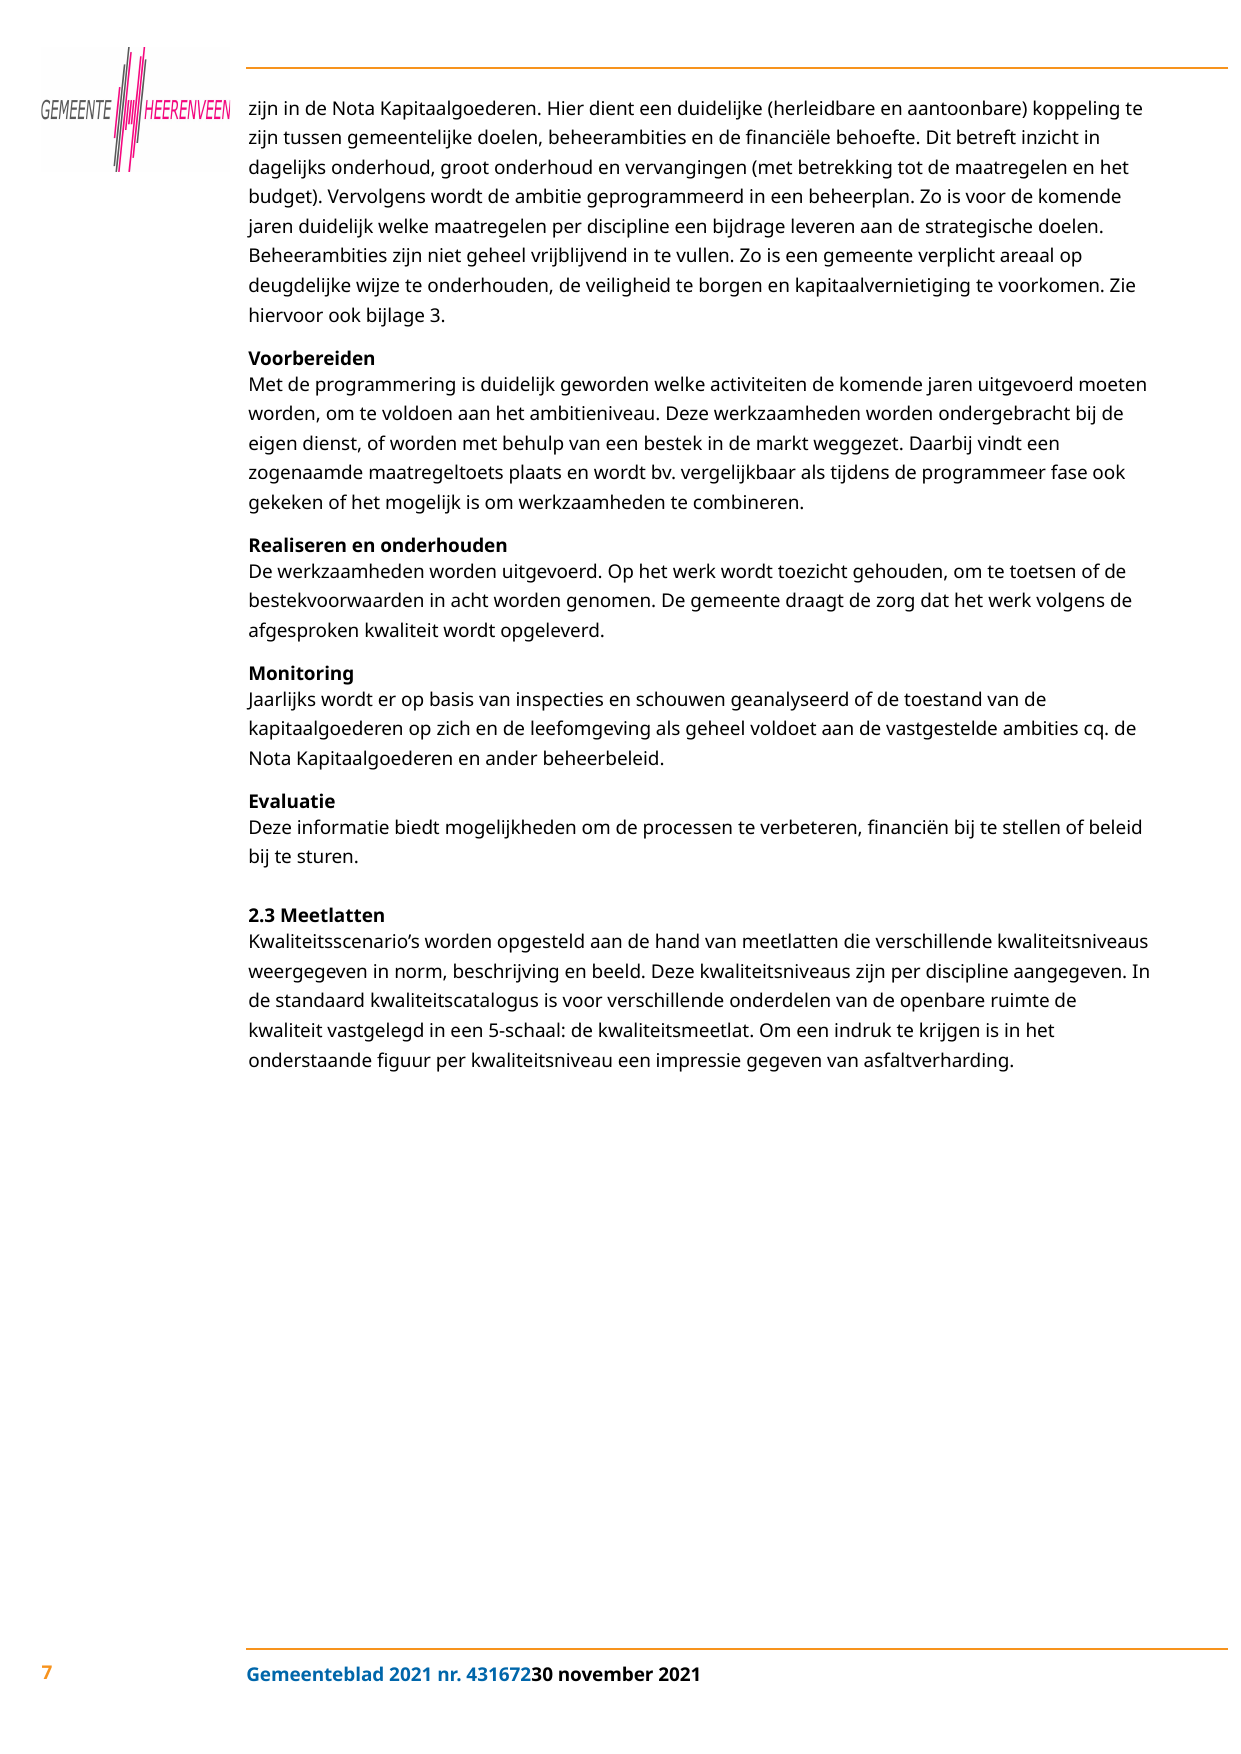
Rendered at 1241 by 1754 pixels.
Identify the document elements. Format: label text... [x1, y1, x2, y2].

text Evaluatie [248, 788, 1152, 814]
text Realiseren en onderhouden [248, 532, 1152, 558]
text Jaarlijks wordt er op basis van inspecties en schouwen geanalyseerd of de toestand van de kapitaalgoederen op zich en de leefomgeving als geheel voldoet aan de vastgestelde ambities cq. de Nota Kapitaalgoederen en ander beheerbeleid. [248, 686, 1152, 771]
text Met de programmering is duidelijk geworden welke activiteiten de komende jaren uitgevoerd moeten worden, om te voldoen aan het ambitieniveau. Deze werkzaamheden worden ondergebracht bij de eigen dienst, of worden met behulp van een bestek in de markt weggezet. Daarbij vindt een zogenaamde maatregeltoets plaats en wordt bv. vergelijkbaar als tijdens de programmeer fase ook gekeken of het mogelijk is om werkzaamheden te combineren. [248, 371, 1152, 515]
text Monitoring [248, 660, 1152, 686]
text 2.3 Meetlatten [248, 903, 1152, 928]
picture [41, 47, 231, 172]
text Deze informatie biedt mogelijkheden om de processen te verbeteren, financiën bij te stellen of beleid bij te sturen. [248, 814, 1152, 869]
text Kwaliteitsscenario’s worden opgesteld aan de hand van meetlatten die verschillende kwaliteitsniveaus weergegeven in norm, beschrijving en beeld. Deze kwaliteitsniveaus zijn per discipline aangegeven. In de standaard kwaliteitscatalogus is voor verschillende onderdelen van de openbare ruimte de kwaliteit vastgelegd in een 5-schaal: de kwaliteitsmeetlat. Om een indruk te krijgen is in het onderstaande figuur per kwaliteitsniveau een impressie gegeven van asfaltverharding. [248, 928, 1152, 1072]
text zijn in de Nota Kapitaalgoederen. Hier dient een duidelijke (herleidbare en aantoonbare) koppeling te zijn tussen gemeentelijke doelen, beheerambities en de financiële behoefte. Dit betreft inzicht in dagelijks onderhoud, groot onderhoud en vervangingen (met betrekking tot de maatregelen en het budget). Vervolgens wordt de ambitie geprogrammeerd in een beheerplan. Zo is voor de komende jaren duidelijk welke maatregelen per discipline een bijdrage leveren aan de strategische doelen. Beheerambities zijn niet geheel vrijblijvend in te vullen. Zo is een gemeente verplicht areaal op deugdelijke wijze te onderhouden, de veiligheid te borgen en kapitaalvernietiging te voorkomen. Zie hiervoor ook bijlage 3. [248, 95, 1152, 328]
text Voorbereiden [248, 345, 1152, 371]
text De werkzaamheden worden uitgevoerd. Op het werk wordt toezicht gehouden, om te toetsen of de bestekvoorwaarden in acht worden genomen. De gemeente draagt de zorg dat het werk volgens de afgesproken kwaliteit wordt opgeleverd. [248, 558, 1152, 643]
